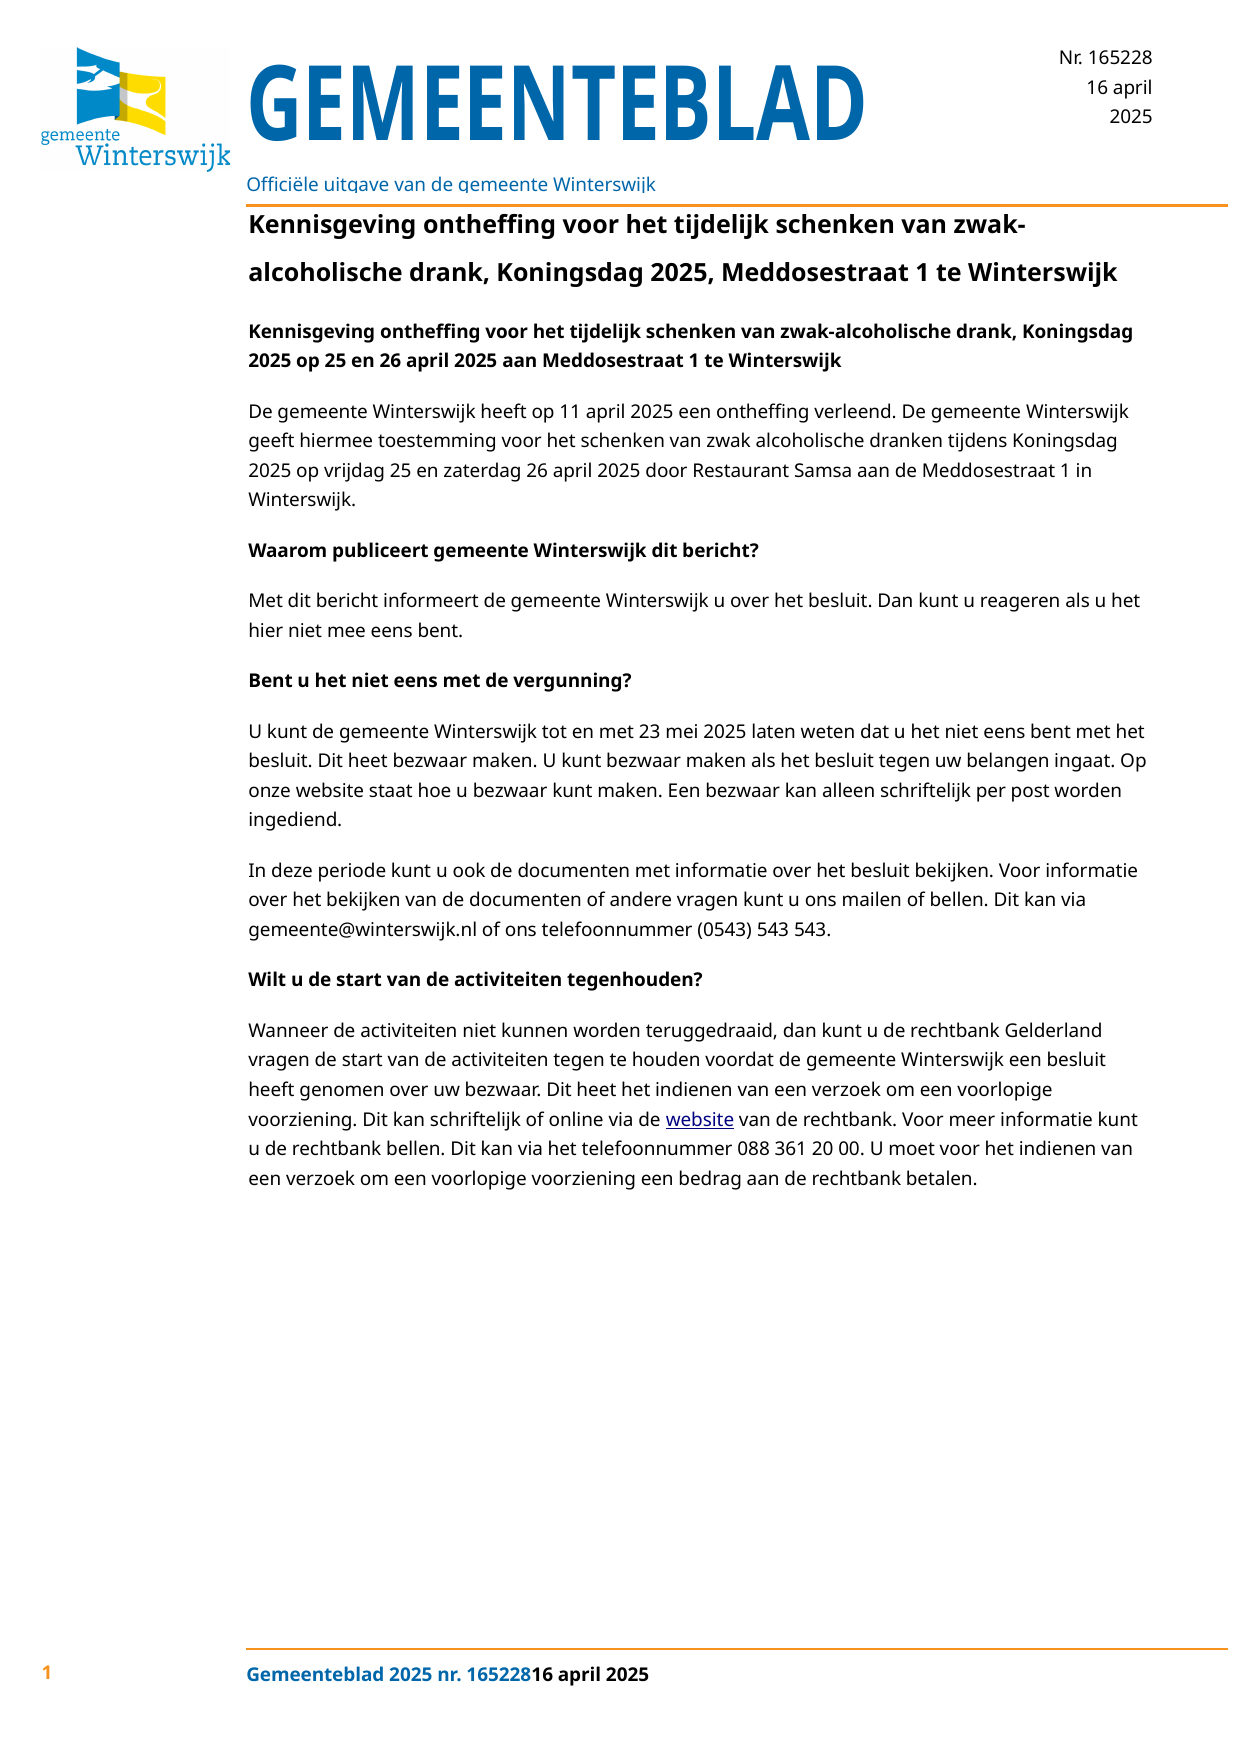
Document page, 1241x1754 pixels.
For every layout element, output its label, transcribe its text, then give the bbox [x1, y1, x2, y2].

picture [225, 153, 231, 162]
picture [41, 47, 231, 172]
text Bent u het niet eens met de vergunning? [248, 667, 1152, 693]
text Kennisgeving ontheffing voor het tijdelijk schenken van zwak-alcoholische drank, Koningsdag 2025, Meddosestraat 1 te Winterswijk [248, 207, 1152, 288]
text Waarom publiceert gemeente Winterswijk dit bericht? [248, 537, 1152, 563]
text Wanneer de activiteiten niet kunnen worden teruggedraaid, dan kunt u de rechtbank Gelderland vragen de start van de activiteiten tegen te houden voordat de gemeente Winterswijk een besluit heeft genomen over uw bezwaar. Dit heet het indienen van een verzoek om een voorlopige voorziening. Dit kan schriftelijk of online via de website van de rechtbank. Voor meer informatie kunt u de rechtbank bellen. Dit kan via het telefoonnummer 088 361 20 00. U moet voor het indienen van een verzoek om een voorlopige voorziening een bedrag aan de rechtbank betalen. [248, 1017, 1152, 1191]
text Kennisgeving ontheffing voor het tijdelijk schenken van zwak-alcoholische drank, Koningsdag 2025 op 25 en 26 april 2025 aan Meddosestraat 1 te Winterswijk [248, 318, 1152, 373]
text Met dit bericht informeert de gemeente Winterswijk u over het besluit. Dan kunt u reageren als u het hier niet mee eens bent. [248, 587, 1152, 643]
text In deze periode kunt u ook de documenten met informatie over het besluit bekijken. Voor informatie over het bekijken van de documenten of andere vragen kunt u ons mailen of bellen. Dit kan via gemeente@winterswijk.nl of ons telefoonnummer (0543) 543 543. [248, 857, 1152, 942]
text Wilt u de start van de activiteiten tegenhouden? [248, 967, 1152, 992]
text U kunt de gemeente Winterswijk tot en met 23 mei 2025 laten weten dat u het niet eens bent met het besluit. Dit heet bezwaar maken. U kunt bezwaar maken als het besluit tegen uw belangen ingaat. Op onze website staat hoe u bezwaar kunt maken. Een bezwaar kan alleen schriftelijk per post worden ingediend. [248, 718, 1152, 832]
text De gemeente Winterswijk heeft op 11 april 2025 een ontheffing verleend. De gemeente Winterswijk geeft hiermee toestemming voor het schenken van zwak alcoholische dranken tijdens Koningsdag 2025 op vrijdag 25 en zaterdag 26 april 2025 door Restaurant Samsa aan de Meddosestraat 1 in Winterswijk. [248, 398, 1152, 512]
